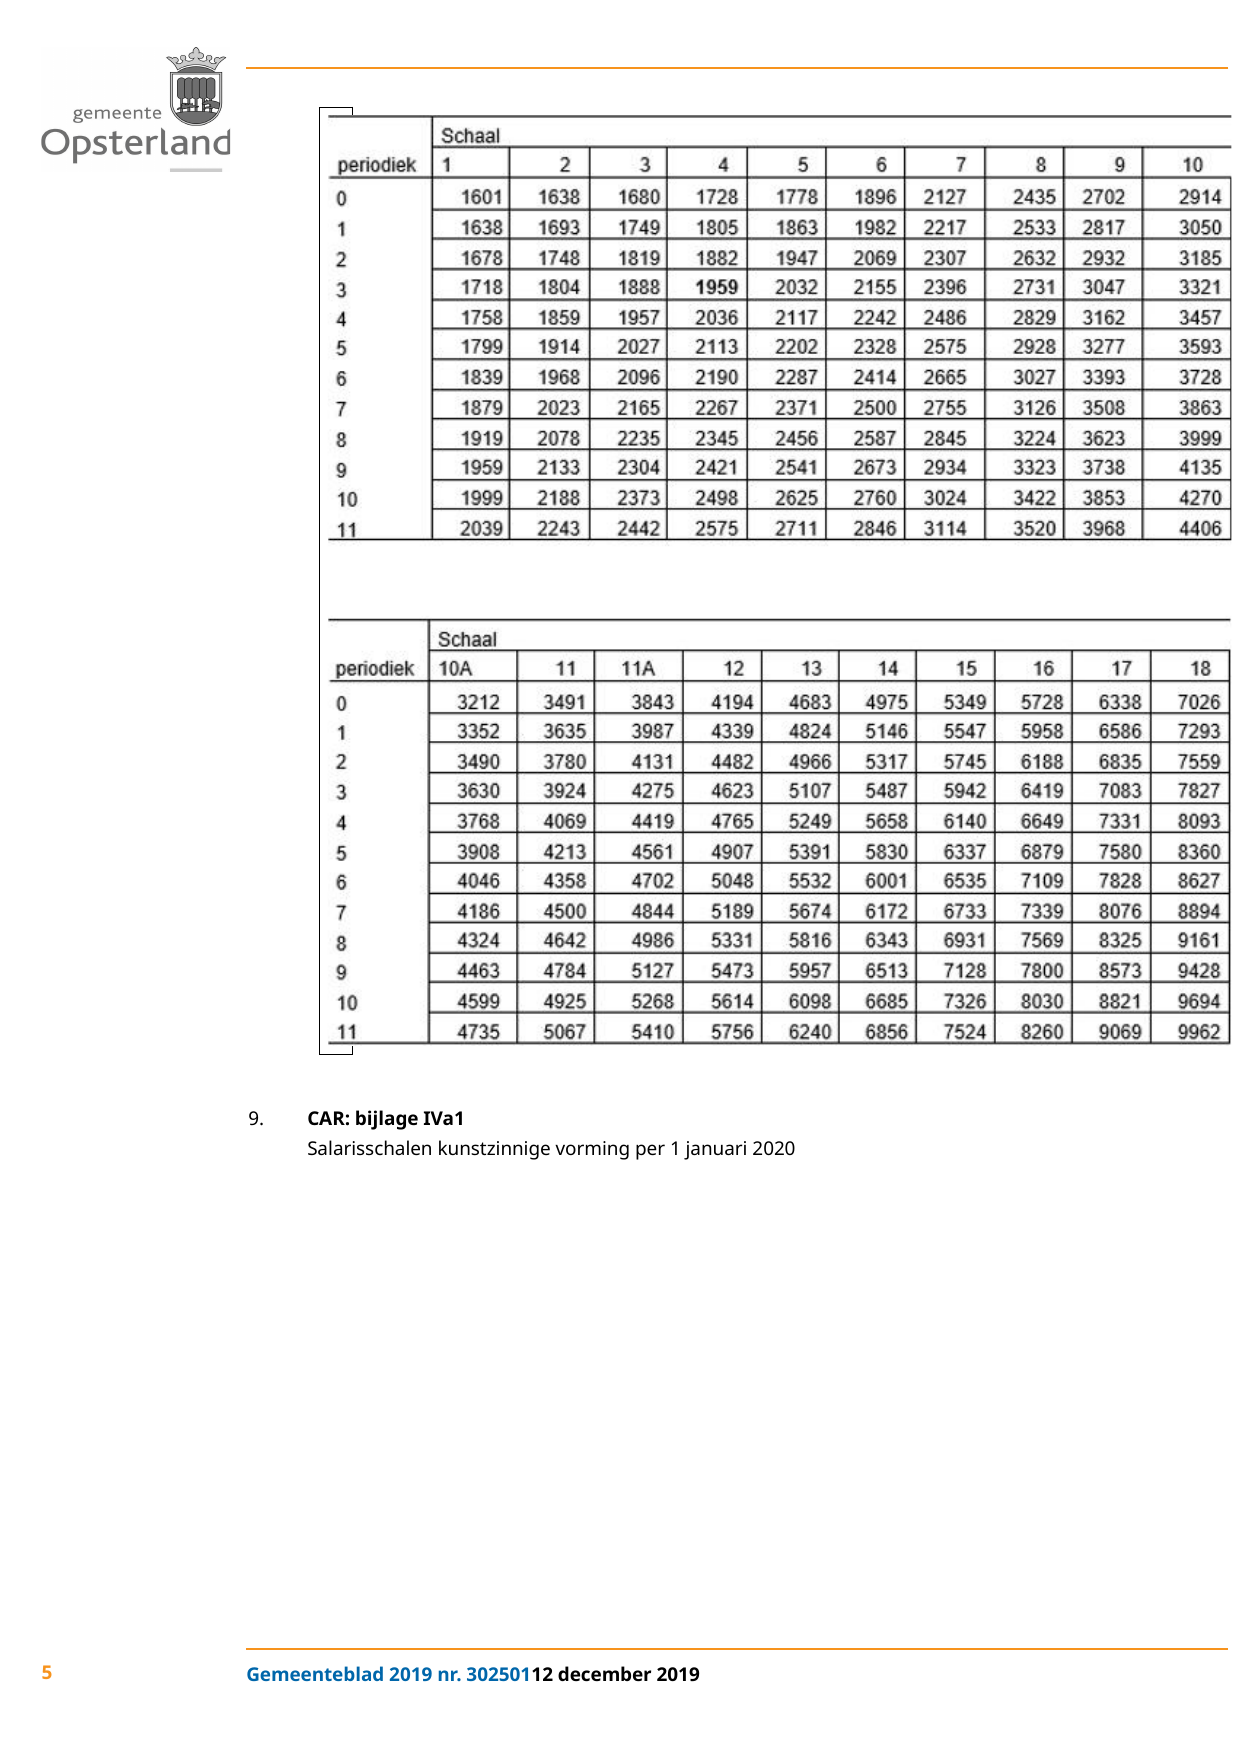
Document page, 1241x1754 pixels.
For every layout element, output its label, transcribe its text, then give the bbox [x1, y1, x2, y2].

picture [327, 115, 1232, 1046]
list Salarisschalen kunstzinnige vorming per 1 januari 2020 [248, 1135, 1152, 1161]
picture [41, 47, 231, 172]
list CAR: bijlage IVa1 [248, 1105, 1152, 1131]
